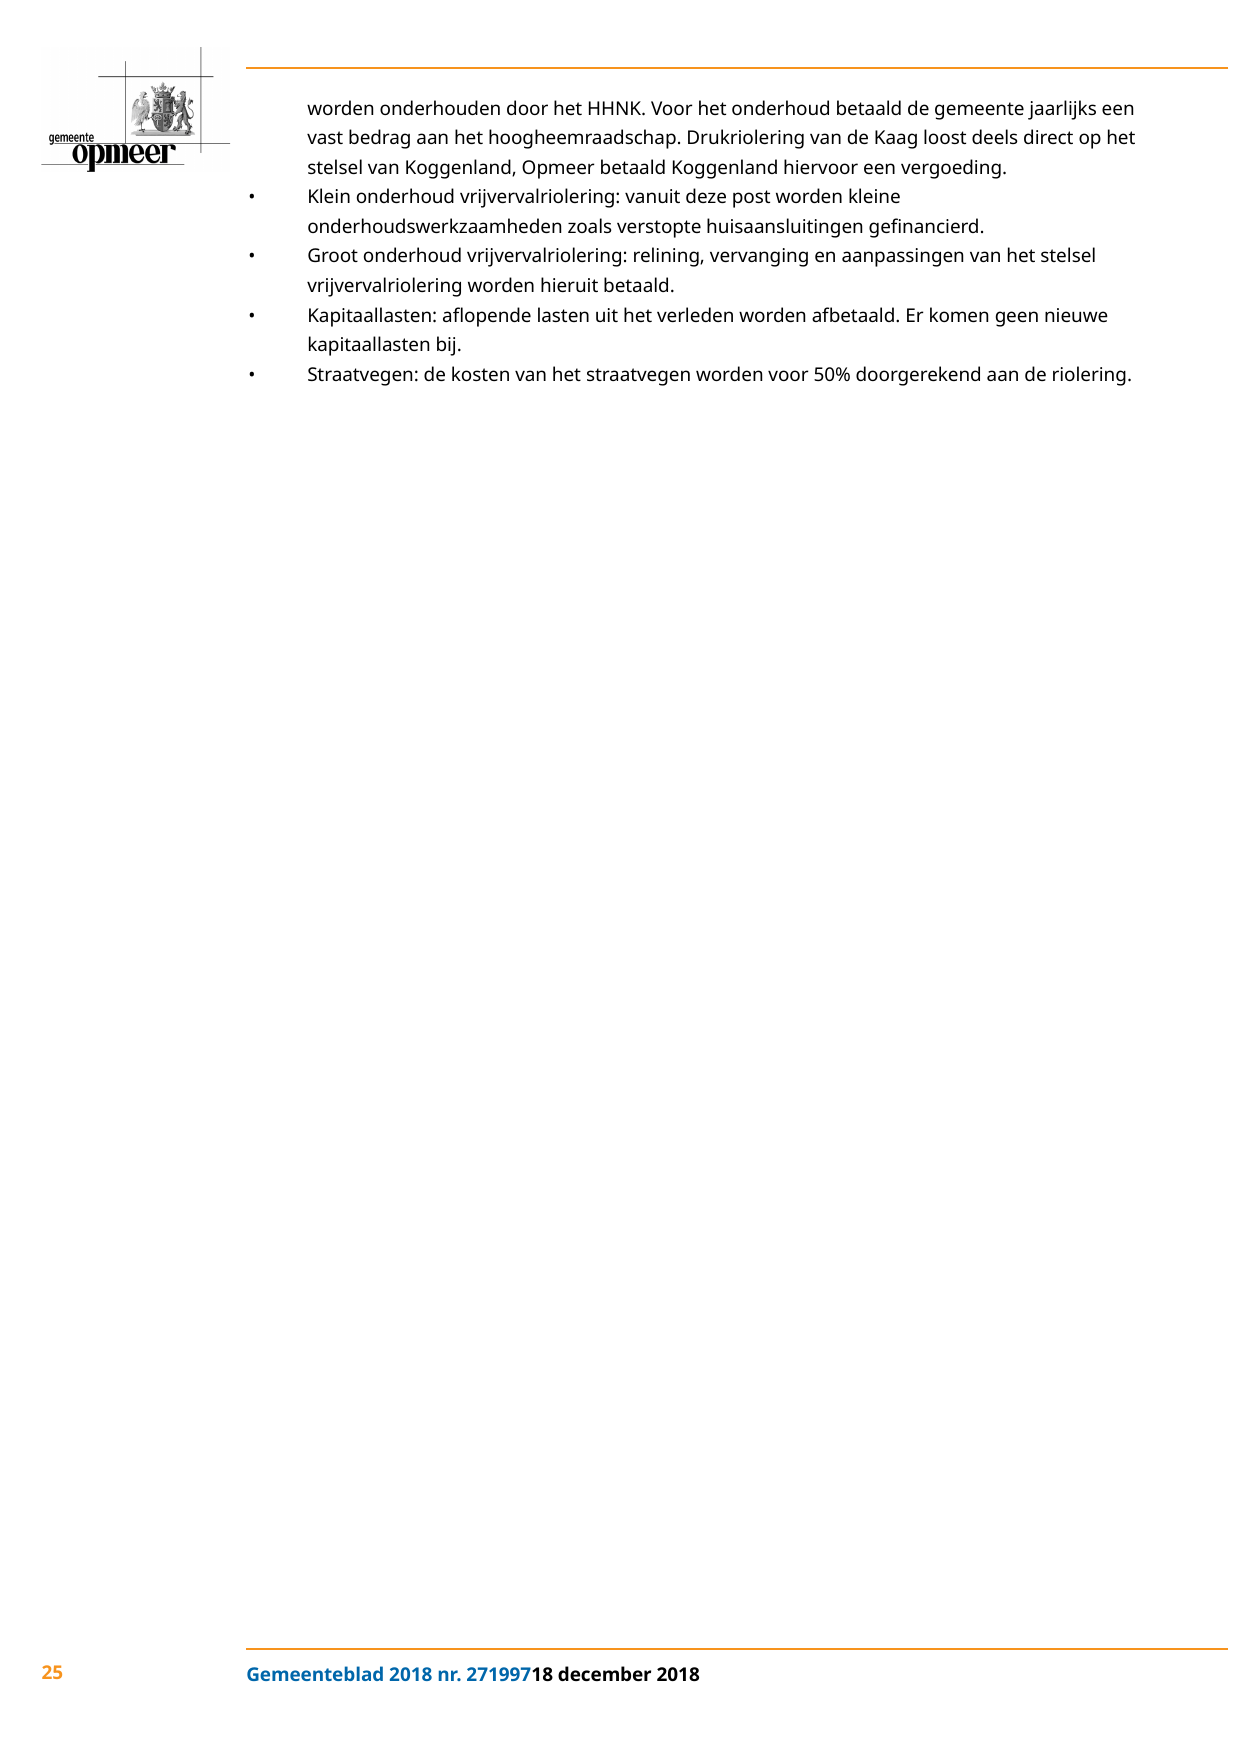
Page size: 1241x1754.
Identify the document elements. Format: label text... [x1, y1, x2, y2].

list Kapitaallasten: aflopende lasten uit het verleden worden afbetaald. Er komen geen nieuwe kapitaallasten bij. [248, 302, 1152, 357]
list worden onderhouden door het HHNK. Voor het onderhoud betaald de gemeente jaarlijks een vast bedrag aan het hoogheemraadschap. Drukriolering van de Kaag loost deels direct op het stelsel van Koggenland, Opmeer betaald Koggenland hiervoor een vergoeding. [248, 95, 1152, 180]
list Klein onderhoud vrijvervalriolering: vanuit deze post worden kleine onderhoudswerkzaamheden zoals verstopte huisaansluitingen gefinancierd. [248, 183, 1152, 239]
list Straatvegen: de kosten van het straatvegen worden voor 50% doorgerekend aan de riolering. [248, 361, 1152, 387]
picture [41, 47, 231, 172]
list Groot onderhoud vrijvervalriolering: relining, vervanging en aanpassingen van het stelsel vrijvervalriolering worden hieruit betaald. [248, 243, 1152, 298]
